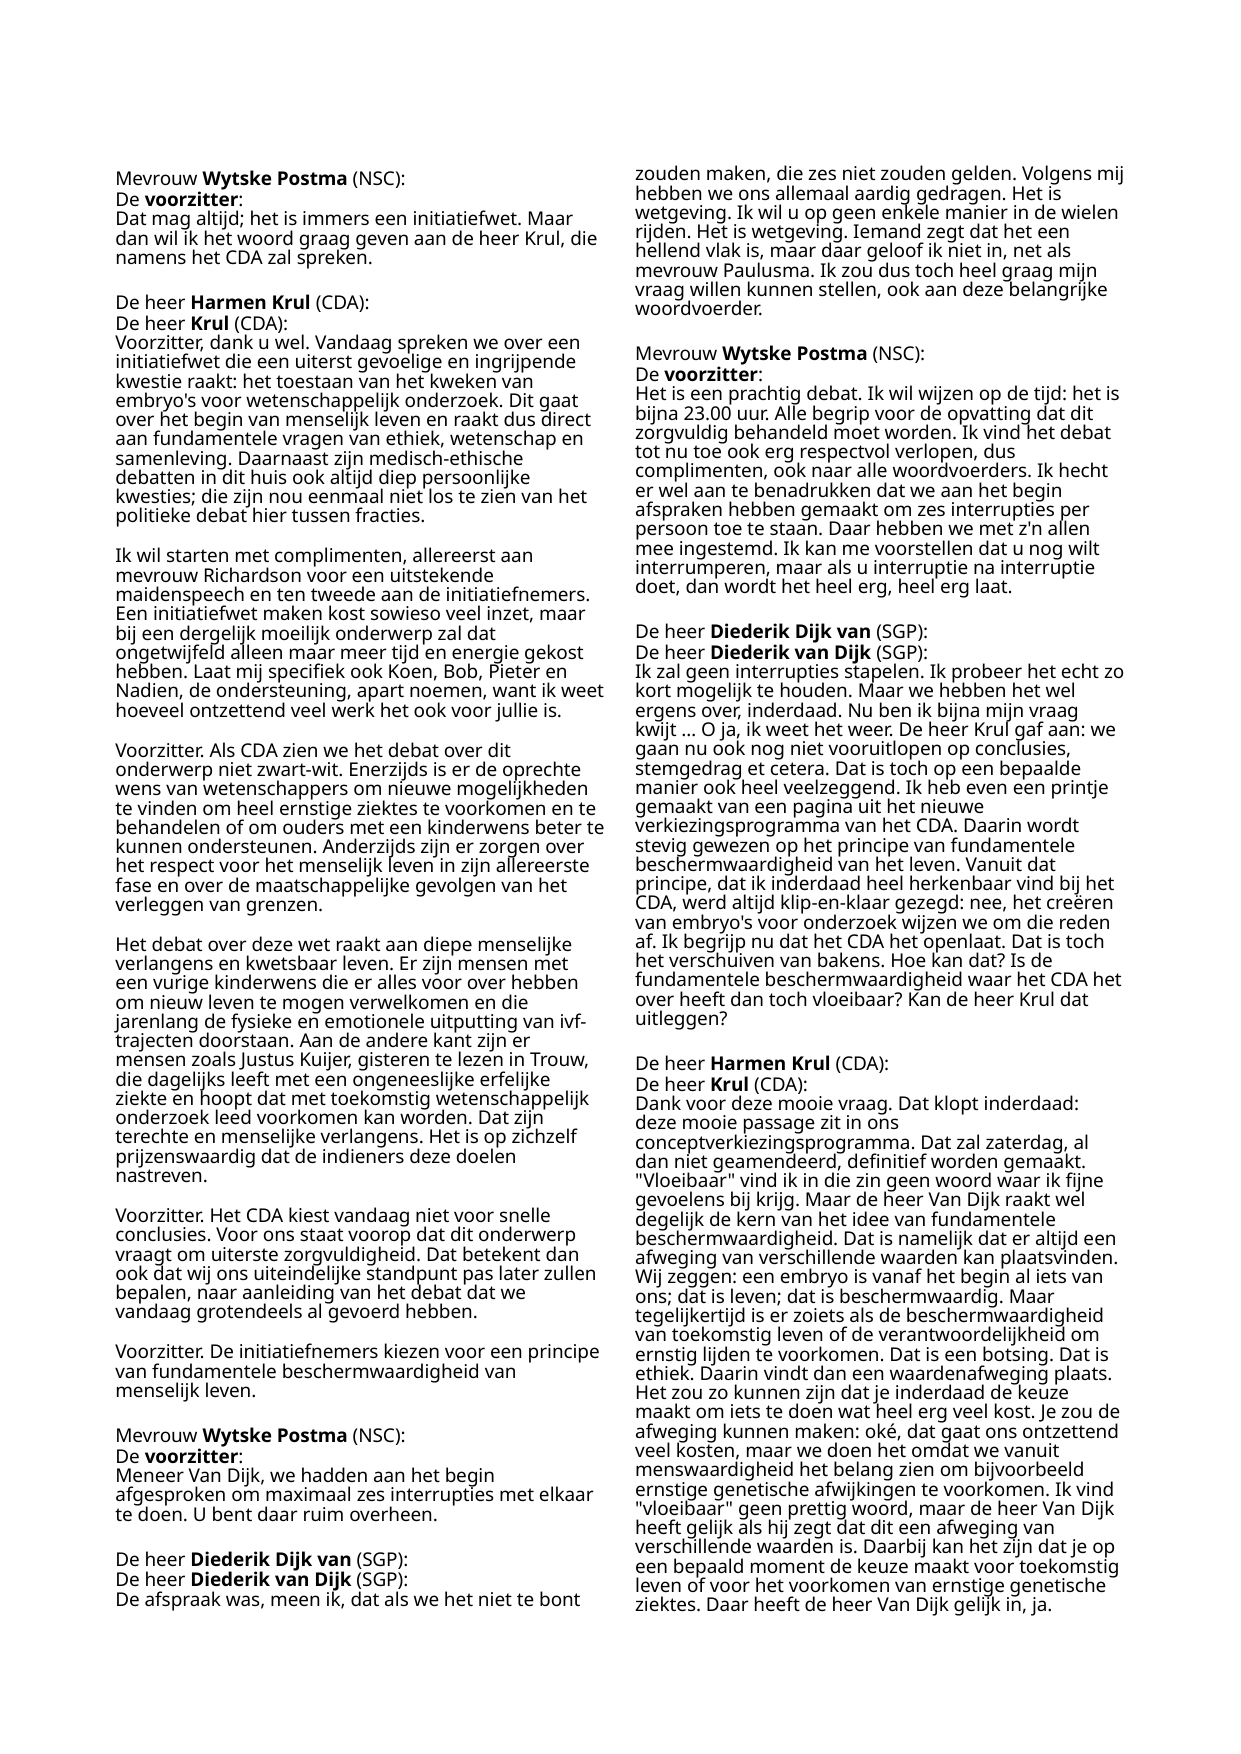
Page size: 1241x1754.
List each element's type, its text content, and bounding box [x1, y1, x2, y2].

text Dat mag altijd; het is immers een initiatiefwet. Maar dan wil ik het woord graag geven aan de heer Krul, die namens het CDA zal spreken. [115, 210, 605, 268]
text Het debat over deze wet raakt aan diepe menselijke verlangens en kwetsbaar leven. Er zijn mensen met een vurige kinderwens die er alles voor over hebben om nieuw leven te mogen verwelkomen en die jarenlang de fysieke en emotionele uitputting van ivf-trajecten doorstaan. Aan de andere kant zijn er mensen zoals Justus Kuijer, gisteren te lezen in Trouw, die dagelijks leeft met een ongeneeslijke erfelijke ziekte en hoopt dat met toekomstig wetenschappelijk onderzoek leed voorkomen kan worden. Dat zijn terechte en menselijke verlangens. Het is op zichzelf prijzenswaardig dat de indieners deze doelen nastreven. [115, 936, 605, 1186]
text Voorzitter, dank u wel. Vandaag spreken we over een initiatiefwet die een uiterst gevoelige en ingrijpende kwestie raakt: het toestaan van het kweken van embryo's voor wetenschappelijk onderzoek. Dit gaat over het begin van menselijk leven en raakt dus direct aan fundamentele vragen van ethiek, wetenschap en samenleving. Daarnaast zijn medisch-ethische debatten in dit huis ook altijd diep persoonlijke kwesties; die zijn nou eenmaal niet los te zien van het politieke debat hier tussen fracties. [115, 334, 605, 527]
text De voorzitter: [635, 366, 1125, 385]
text Mevrouw Wytske Postma (NSC): [115, 165, 605, 191]
text De heer Krul (CDA): [115, 315, 605, 334]
text De voorzitter: [115, 191, 605, 210]
text zouden maken, die zes niet zouden gelden. Volgens mij hebben we ons allemaal aardig gedragen. Het is wetgeving. Ik wil u op geen enkele manier in de wielen rijden. Het is wetgeving. Iemand zegt dat het een hellend vlak is, maar daar geloof ik niet in, net als mevrouw Paulusma. Ik zou dus toch heel graag mijn vraag willen kunnen stellen, ook aan deze belangrijke woordvoerder. [635, 165, 1125, 319]
text De heer Harmen Krul (CDA): [635, 1050, 1125, 1076]
text De heer Diederik van Dijk (SGP): [115, 1571, 605, 1591]
text Ik wil starten met complimenten, allereerst aan mevrouw Richardson voor een uitstekende maidenspeech en ten tweede aan de initiatiefnemers. Een initiatiefwet maken kost sowieso veel inzet, maar bij een dergelijk moeilijk onderwerp zal dat ongetwijfeld alleen maar meer tijd en energie gekost hebben. Laat mij specifiek ook Koen, Bob, Pieter en Nadien, de ondersteuning, apart noemen, want ik weet hoeveel ontzettend veel werk het ook voor jullie is. [115, 547, 605, 721]
text Voorzitter. De initiatiefnemers kiezen voor een principe van fundamentele beschermwaardigheid van menselijk leven. [115, 1343, 605, 1401]
text Ik zal geen interrupties stapelen. Ik probeer het echt zo kort mogelijk te houden. Maar we hebben het wel ergens over, inderdaad. Nu ben ik bijna mijn vraag kwijt … O ja, ik weet het weer. De heer Krul gaf aan: we gaan nu ook nog niet vooruitlopen op conclusies, stemgedrag et cetera. Dat is toch op een bepaalde manier ook heel veelzeggend. Ik heb even een printje gemaakt van een pagina uit het nieuwe verkiezingsprogramma van het CDA. Daarin wordt stevig gewezen op het principe van fundamentele beschermwaardigheid van het leven. Vanuit dat principe, dat ik inderdaad heel herkenbaar vind bij het CDA, werd altijd klip-en-klaar gezegd: nee, het creëren van embryo's voor onderzoek wijzen we om die reden af. Ik begrijp nu dat het CDA het openlaat. Dat is toch het verschuiven van bakens. Hoe kan dat? Is de fundamentele beschermwaardigheid waar het CDA het over heeft dan toch vloeibaar? Kan de heer Krul dat uitleggen? [635, 663, 1125, 1029]
text De heer Krul (CDA): [635, 1076, 1125, 1095]
text Mevrouw Wytske Postma (NSC): [635, 340, 1125, 366]
text Meneer Van Dijk, we hadden aan het begin afgesproken om maximaal zes interrupties met elkaar te doen. U bent daar ruim overheen. [115, 1467, 605, 1525]
text De afspraak was, meen ik, dat als we het niet te bont [115, 1591, 605, 1610]
text De heer Diederik Dijk van (SGP): [635, 618, 1125, 644]
text Mevrouw Wytske Postma (NSC): [115, 1422, 605, 1448]
text Voorzitter. Het CDA kiest vandaag niet voor snelle conclusies. Voor ons staat voorop dat dit onderwerp vraagt om uiterste zorgvuldigheid. Dat betekent dan ook dat wij ons uiteindelijke standpunt pas later zullen bepalen, naar aanleiding van het debat dat we vandaag grotendeels al gevoerd hebben. [115, 1207, 605, 1323]
text De heer Diederik van Dijk (SGP): [635, 644, 1125, 663]
text Dank voor deze mooie vraag. Dat klopt inderdaad: deze mooie passage zit in ons conceptverkiezingsprogramma. Dat zal zaterdag, al dan niet geamendeerd, definitief worden gemaakt. "Vloeibaar" vind ik in die zin geen woord waar ik fijne gevoelens bij krijg. Maar de heer Van Dijk raakt wel degelijk de kern van het idee van fundamentele beschermwaardigheid. Dat is namelijk dat er altijd een afweging van verschillende waarden kan plaatsvinden. Wij zeggen: een embryo is vanaf het begin al iets van ons; dat is leven; dat is beschermwaardig. Maar tegelijkertijd is er zoiets als de beschermwaardigheid van toekomstig leven of de verantwoordelijkheid om ernstig lijden te voorkomen. Dat is een botsing. Dat is ethiek. Daarin vindt dan een waardenafweging plaats. Het zou zo kunnen zijn dat je inderdaad de keuze maakt om iets te doen wat heel erg veel kost. Je zou de afweging kunnen maken: oké, dat gaat ons ontzettend veel kosten, maar we doen het omdat we vanuit menswaardigheid het belang zien om bijvoorbeeld ernstige genetische afwijkingen te voorkomen. Ik vind "vloeibaar" geen prettig woord, maar de heer Van Dijk heeft gelijk als hij zegt dat dit een afweging van verschillende waarden is. Daarbij kan het zijn dat je op een bepaald moment de keuze maakt voor toekomstig leven of voor het voorkomen van ernstige genetische ziektes. Daar heeft de heer Van Dijk gelijk in, ja. [635, 1095, 1125, 1615]
text De heer Diederik Dijk van (SGP): [115, 1546, 605, 1571]
text De heer Harmen Krul (CDA): [115, 289, 605, 315]
text Voorzitter. Als CDA zien we het debat over dit onderwerp niet zwart-wit. Enerzijds is er de oprechte wens van wetenschappers om nieuwe mogelijkheden te vinden om heel ernstige ziektes te voorkomen en te behandelen of om ouders met een kinderwens beter te kunnen ondersteunen. Anderzijds zijn er zorgen over het respect voor het menselijk leven in zijn allereerste fase en over de maatschappelijke gevolgen van het verleggen van grenzen. [115, 742, 605, 915]
text De voorzitter: [115, 1448, 605, 1467]
text Het is een prachtig debat. Ik wil wijzen op de tijd: het is bijna 23.00 uur. Alle begrip voor de opvatting dat dit zorgvuldig behandeld moet worden. Ik vind het debat tot nu toe ook erg respectvol verlopen, dus complimenten, ook naar alle woordvoerders. Ik hecht er wel aan te benadrukken dat we aan het begin afspraken hebben gemaakt om zes interrupties per persoon toe te staan. Daar hebben we met z'n allen mee ingestemd. Ik kan me voorstellen dat u nog wilt interrumperen, maar als u interruptie na interruptie doet, dan wordt het heel erg, heel erg laat. [635, 385, 1125, 597]
